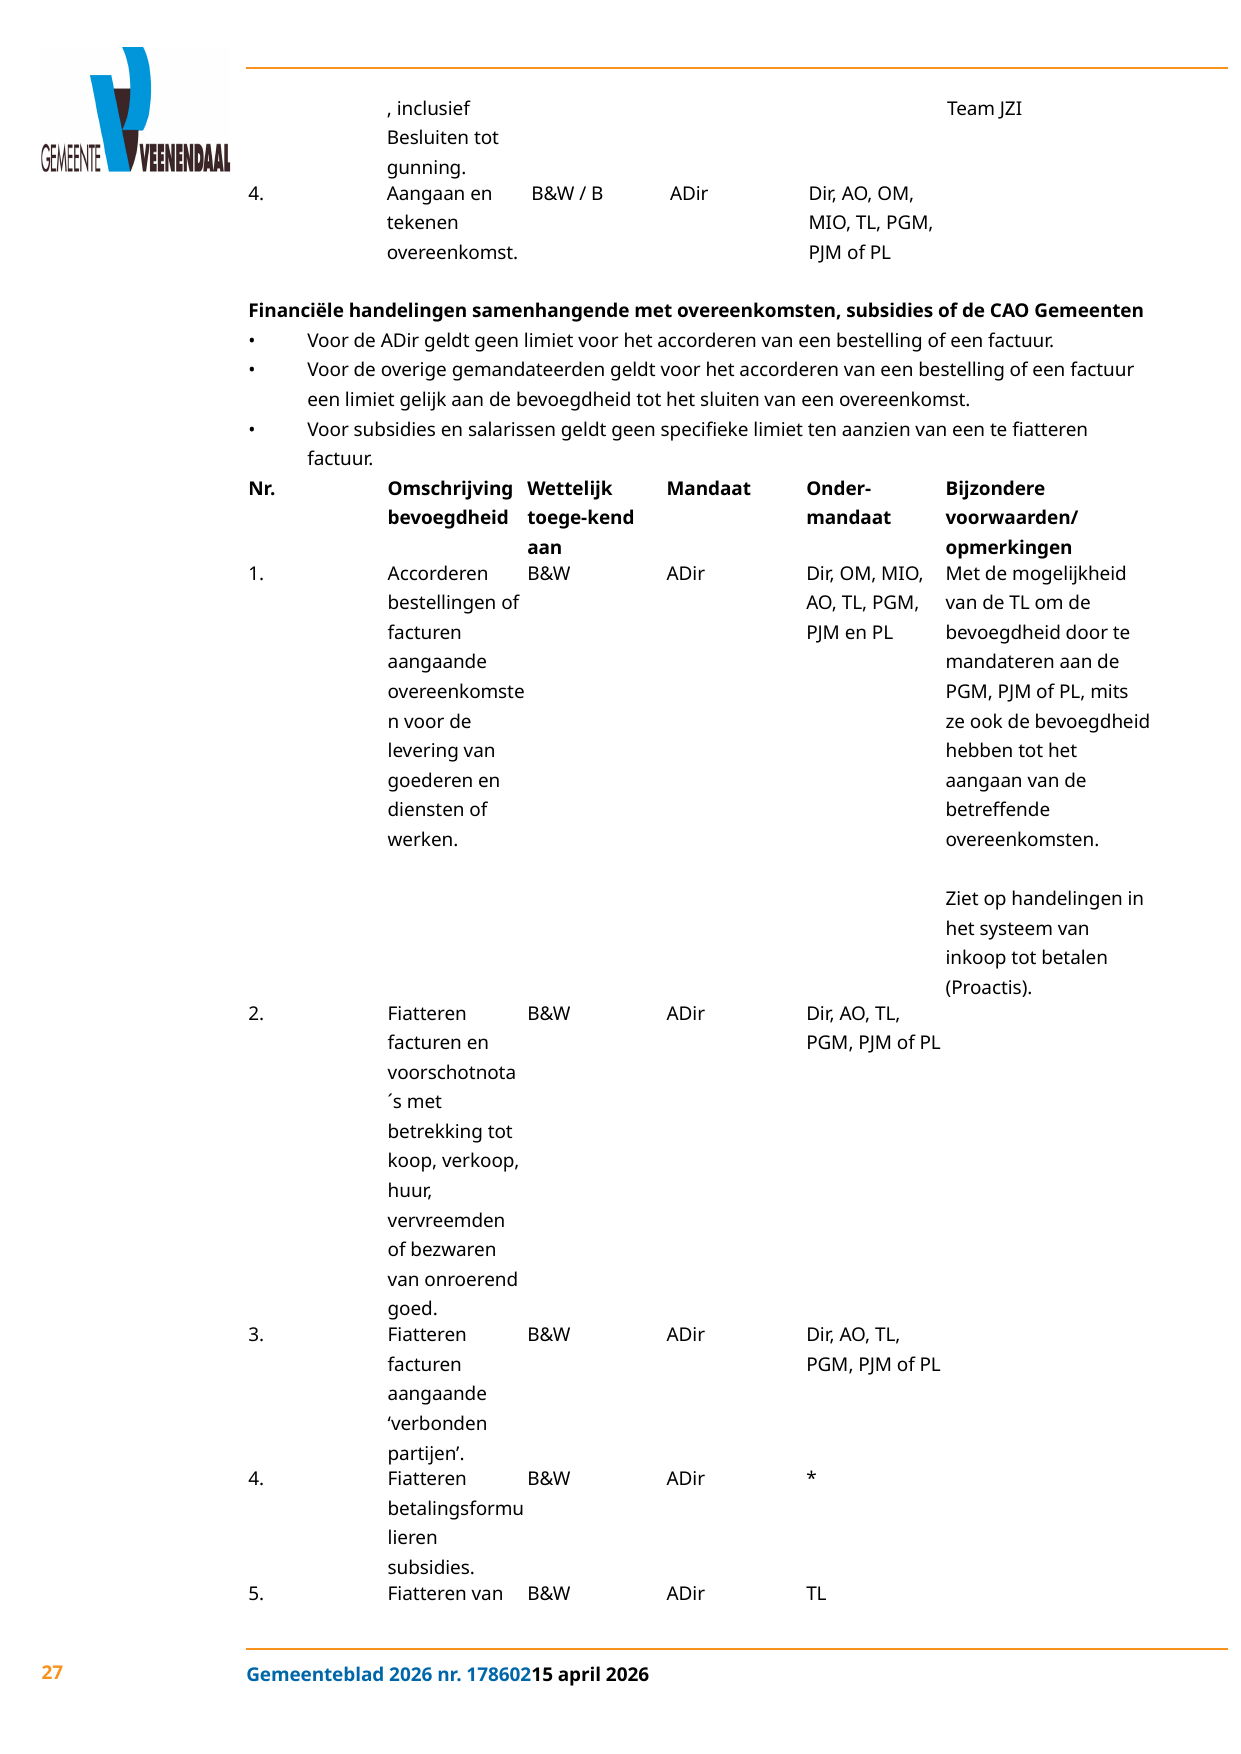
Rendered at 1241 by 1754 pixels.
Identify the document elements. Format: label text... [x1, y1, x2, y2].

table_cell [945, 1580, 1152, 1606]
picture [123, 47, 231, 172]
table_cell 1. [248, 560, 387, 1000]
table_cell Dir, AO, OM, MIO, TL, PGM, PJM of PL [808, 180, 947, 264]
table_cell ADir [670, 180, 808, 264]
picture [41, 47, 130, 172]
table_cell 5. [248, 1580, 387, 1606]
table_cell [947, 180, 1152, 264]
table_cell Dir, AO, TL, PGM, PJM of PL [806, 1321, 945, 1465]
table_cell ADir [666, 1321, 806, 1465]
table_cell Met de mogelijkheid van de TL om de bevoegdheid door te mandateren aan de PGM, PJM of PL, mits ze ook de bevoegdheid hebben tot het aangaan van de betreffende overeenkomsten. Ziet op handelingen in het systeem van inkoop tot betalen (Proactis). [945, 560, 1152, 1000]
table_cell 4. [248, 1465, 387, 1580]
table_header Bijzondere voorwaarden/ opmerkingen [945, 475, 1152, 560]
table_cell Aangaan en tekenen overeenkomst. [387, 180, 531, 264]
table_cell [945, 1321, 1152, 1465]
table_cell Fiatteren facturen en voorschotnota´s met betrekking tot koop, verkoop, huur, vervreemden of bezwaren van onroerend goed. [388, 1000, 527, 1321]
table_cell Team JZI [947, 95, 1152, 180]
table_cell Dir, AO, TL, PGM, PJM of PL [806, 1000, 945, 1321]
table_header Onder-mandaat [806, 475, 945, 560]
table_cell [248, 95, 387, 180]
table_cell Fiatteren facturen aangaande ‘verbonden partijen’. [388, 1321, 527, 1465]
table_cell B&W / B [531, 180, 670, 264]
table_cell [670, 95, 808, 180]
table_cell 2. [248, 1000, 387, 1321]
table_cell Fiatteren van [388, 1580, 527, 1606]
table_cell Fiatteren betalingsformulieren subsidies. [388, 1465, 527, 1580]
table_cell 4. [248, 180, 387, 264]
table_header Nr. [248, 475, 387, 560]
list Voor de overige gemandateerden geldt voor het accorderen van een bestelling of een factuur een limiet gelijk aan de bevoegdheid tot het sluiten van een overeenkomst. [248, 357, 1152, 412]
table_cell Dir, OM, MIO, AO, TL, PGM, PJM en PL [806, 560, 945, 1000]
table_cell ADir [666, 1465, 806, 1580]
table_cell Accorderen bestellingen of facturen aangaande overeenkomsten voor de levering van goederen en diensten of werken. [388, 560, 527, 1000]
text Financiële handelingen samenhangende met overeenkomsten, subsidies of de CAO Gemeenten [248, 297, 1152, 323]
table_cell ADir [666, 560, 806, 1000]
table_cell B&W [527, 1465, 666, 1580]
table_cell ADir [666, 1580, 806, 1606]
table_cell B&W [527, 1321, 666, 1465]
table_header Mandaat [666, 475, 806, 560]
table_cell [945, 1000, 1152, 1321]
table_cell ADir [666, 1000, 806, 1321]
table_header Omschrijving bevoegdheid [388, 475, 527, 560]
table_header Wettelijk toege-kend aan [527, 475, 666, 560]
table_cell B&W [527, 1580, 666, 1606]
table_cell [945, 1465, 1152, 1580]
table_cell TL [806, 1580, 945, 1606]
table_cell * [806, 1465, 945, 1580]
table_cell [531, 95, 670, 180]
list Voor subsidies en salarissen geldt geen specifieke limiet ten aanzien van een te fiatteren factuur. [248, 416, 1152, 471]
list Voor de ADir geldt geen limiet voor het accorderen van een bestelling of een factuur. [248, 327, 1152, 353]
table_cell 3. [248, 1321, 387, 1465]
table_cell B&W [527, 560, 666, 1000]
table_cell , inclusief Besluiten tot gunning. [387, 95, 531, 180]
table_cell B&W [527, 1000, 666, 1321]
table_cell [808, 95, 947, 180]
